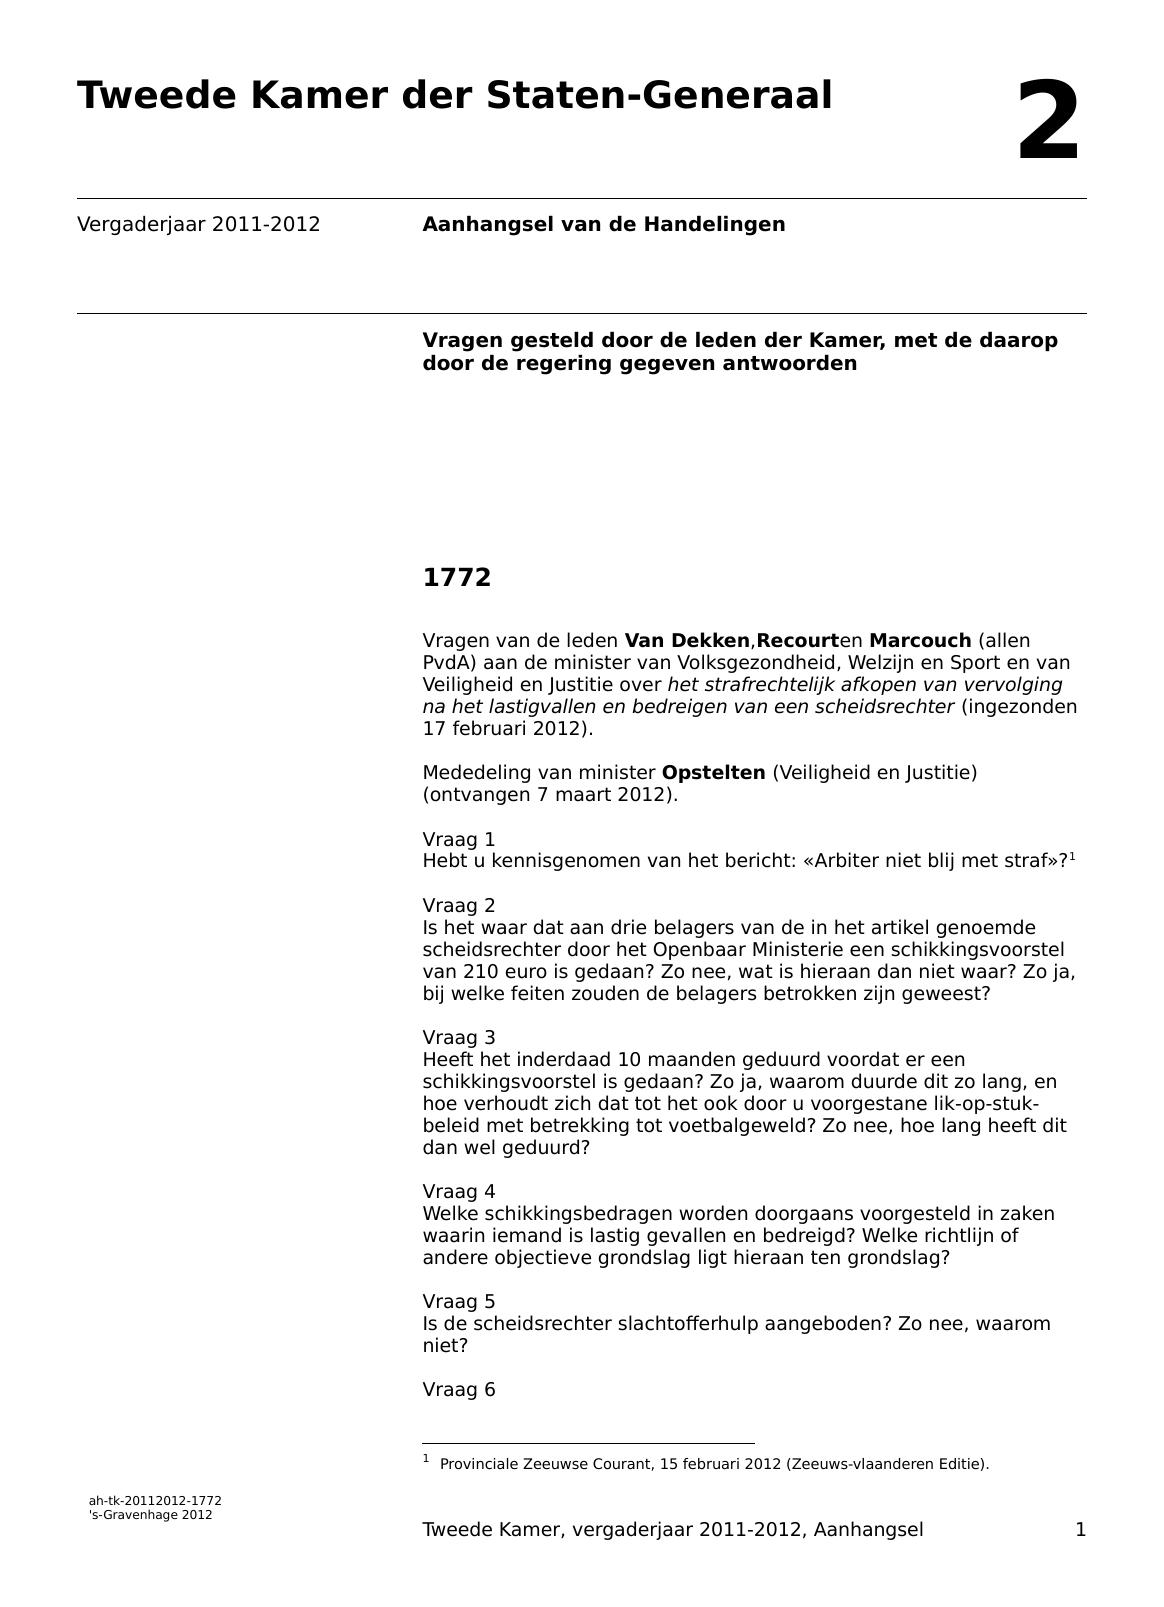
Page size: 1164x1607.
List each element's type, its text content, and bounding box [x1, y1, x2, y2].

table_cell [77, 314, 422, 375]
table_cell Aanhangsel van de Handelingen [422, 199, 1087, 313]
text Mededeling van minister Opstelten (Veiligheid en Justitie) (ontvangen 7 maart 2012). [422, 762, 1087, 806]
text Vraag 2 [422, 894, 1087, 917]
table_header 2 [886, 59, 1087, 198]
text Is het waar dat aan drie belagers van de in het artikel genoemde scheidsrechter door het Openbaar Ministerie een schikkingsvoorstel van 210 euro is gedaan? Zo nee, wat is hieraan dan niet waar? Zo ja, bij welke feiten zouden de belagers betrokken zijn geweest? [422, 917, 1087, 1004]
text Is de scheidsrechter slachtofferhulp aangeboden? Zo nee, waarom niet? [422, 1313, 1087, 1357]
text 1772 [422, 563, 1087, 592]
text Heeft het inderdaad 10 maanden geduurd voordat er een schikkingsvoorstel is gedaan? Zo ja, waarom duurde dit zo lang, en hoe verhoudt zich dat tot het ook door u voorgestane lik-op-stuk-beleid met betrekking tot voetbalgeweld? Zo nee, hoe lang heeft dit dan wel geduurd? [422, 1049, 1087, 1158]
text ah-tk-20112012-1772 [88, 1494, 323, 1508]
text Hebt u kennisgenomen van het bericht: «Arbiter niet blij met straf»? [422, 850, 1087, 872]
text Vraag 6 [422, 1379, 1087, 1401]
table_cell Vergaderjaar 2011-2012 [77, 199, 422, 313]
text Vraag 3 [422, 1027, 1087, 1049]
table_cell Vragen gesteld door de leden der Kamer, met de daarop door de regering gegeven antwoorden [422, 314, 1087, 375]
text Vraag 4 [422, 1181, 1087, 1203]
text Vraag 5 [422, 1291, 1087, 1313]
text 's-Gravenhage 2012 [88, 1508, 323, 1522]
text Vraag 1 [422, 828, 1087, 850]
text Provinciale Zeeuwse Courant, 15 februari 2012 (Zeeuws-vlaanderen Editie). [422, 1452, 1087, 1474]
table_header Tweede Kamer der Staten-Generaal [77, 59, 886, 198]
text Welke schikkingsbedragen worden doorgaans voorgesteld in zaken waarin iemand is lastig gevallen en bedreigd? Welke richtlijn of andere objectieve grondslag ligt hieraan ten grondslag? [422, 1203, 1087, 1269]
text Vragen van de leden Van Dekken,Recourten Marcouch (allen PvdA) aan de minister van Volksgezondheid, Welzijn en Sport en van Veiligheid en Justitie over het strafrechtelijk afkopen van vervolging na het lastigvallen en bedreigen van een scheidsrechter (ingezonden 17 februari 2012). [422, 630, 1087, 740]
